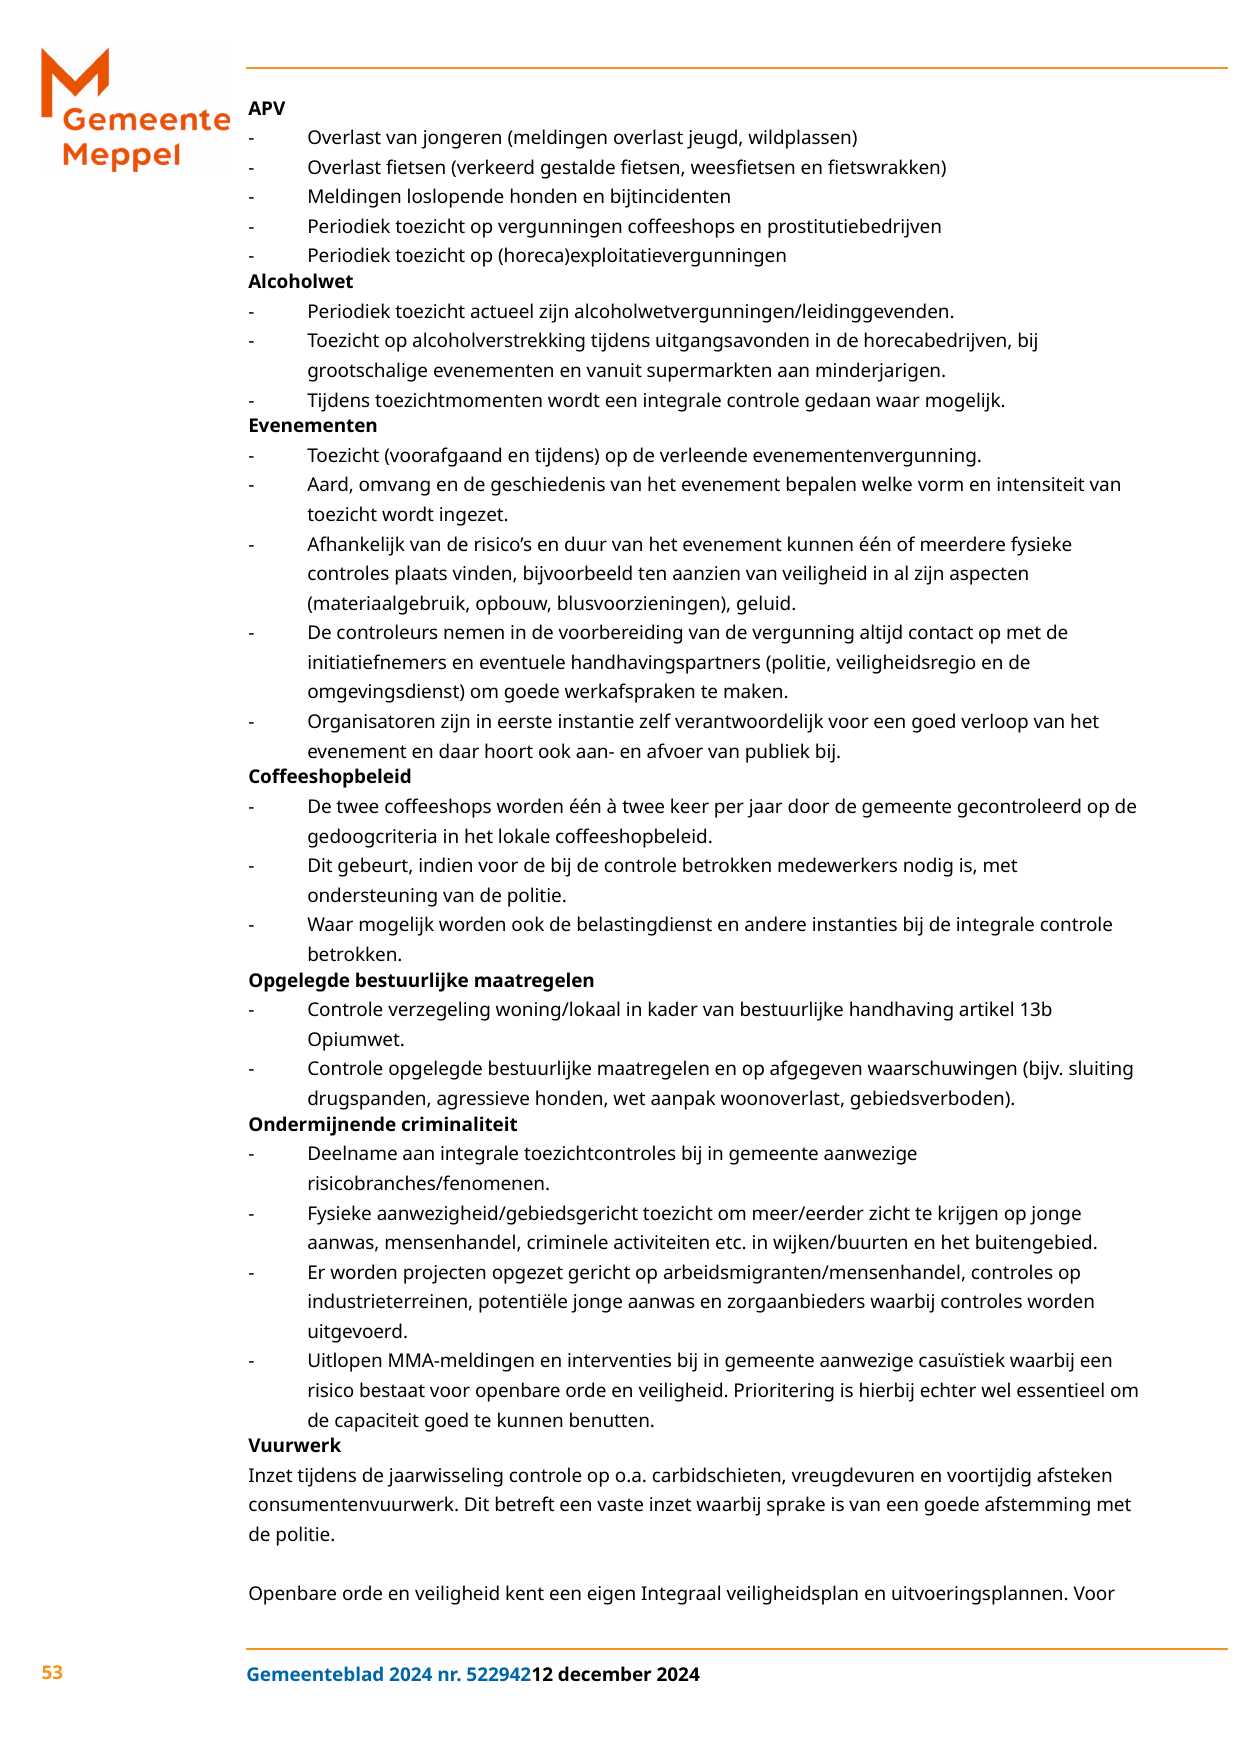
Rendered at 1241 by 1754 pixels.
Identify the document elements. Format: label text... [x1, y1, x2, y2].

table_cell Ondermijnende criminaliteit Deelname aan integrale toezichtcontroles bij in gemeente aanwezige risicobranches/fenomenen. Fysieke aanwezigheid/gebiedsgericht toezicht om meer/eerder zicht te krijgen op jonge aanwas, mensenhandel, criminele activiteiten etc. in wijken/buurten en het buitengebied. Er worden projecten opgezet gericht op arbeidsmigranten/mensenhandel, controles op industrieterreinen, potentiële jonge aanwas en zorgaanbieders waarbij controles worden uitgevoerd. Uitlopen MMA-meldingen en interventies bij in gemeente aanwezige casuïstiek waarbij een risico bestaat voor openbare orde en veiligheid. Prioritering is hierbij echter wel essentieel om de capaciteit goed te kunnen benutten. [248, 1111, 1152, 1432]
table_cell Coffeeshopbeleid De twee coffeeshops worden één à twee keer per jaar door de gemeente gecontroleerd op de gedoogcriteria in het lokale coffeeshopbeleid. Dit gebeurt, indien voor de bij de controle betrokken medewerkers nodig is, met ondersteuning van de politie. Waar mogelijk worden ook de belastingdienst en andere instanties bij de integrale controle betrokken. [248, 764, 1152, 967]
table_cell APV Overlast van jongeren (meldingen overlast jeugd, wildplassen) Overlast fietsen (verkeerd gestalde fietsen, weesfietsen en fietswrakken) Meldingen loslopende honden en bijtincidenten Periodiek toezicht op vergunningen coffeeshops en prostitutiebedrijven Periodiek toezicht op (horeca)exploitatievergunningen [248, 95, 1152, 268]
table_cell Alcoholwet Periodiek toezicht actueel zijn alcoholwetvergunningen/leidinggevenden. Toezicht op alcoholverstrekking tijdens uitgangsavonden in de horecabedrijven, bij grootschalige evenementen en vanuit supermarkten aan minderjarigen. Tijdens toezichtmomenten wordt een integrale controle gedaan waar mogelijk. [248, 269, 1152, 412]
table_cell Opgelegde bestuurlijke maatregelen Controle verzegeling woning/lokaal in kader van bestuurlijke handhaving artikel 13b Opiumwet. Controle opgelegde bestuurlijke maatregelen en op afgegeven waarschuwingen (bijv. sluiting drugspanden, agressieve honden, wet aanpak woonoverlast, gebiedsverboden). [248, 967, 1152, 1111]
text Openbare orde en veiligheid kent een eigen Integraal veiligheidsplan en uitvoeringsplannen. Voor [248, 1580, 1152, 1606]
table_cell Evenementen Toezicht (voorafgaand en tijdens) op de verleende evenementenvergunning. Aard, omvang en de geschiedenis van het evenement bepalen welke vorm en intensiteit van toezicht wordt ingezet. Afhankelijk van de risico’s en duur van het evenement kunnen één of meerdere fysieke controles plaats vinden, bijvoorbeeld ten aanzien van veiligheid in al zijn aspecten (materiaalgebruik, opbouw, blusvoorzieningen), geluid. De controleurs nemen in de voorbereiding van de vergunning altijd contact op met de initiatiefnemers en eventuele handhavingspartners (politie, veiligheidsregio en de omgevingsdienst) om goede werkafspraken te maken. Organisatoren zijn in eerste instantie zelf verantwoordelijk voor een goed verloop van het evenement en daar hoort ook aan- en afvoer van publiek bij. [248, 413, 1152, 764]
table_cell Vuurwerk Inzet tijdens de jaarwisseling controle op o.a. carbidschieten, vreugdevuren en voortijdig afsteken consumentenvuurwerk. Dit betreft een vaste inzet waarbij sprake is van een goede afstemming met de politie. [248, 1433, 1152, 1547]
picture [41, 47, 231, 172]
